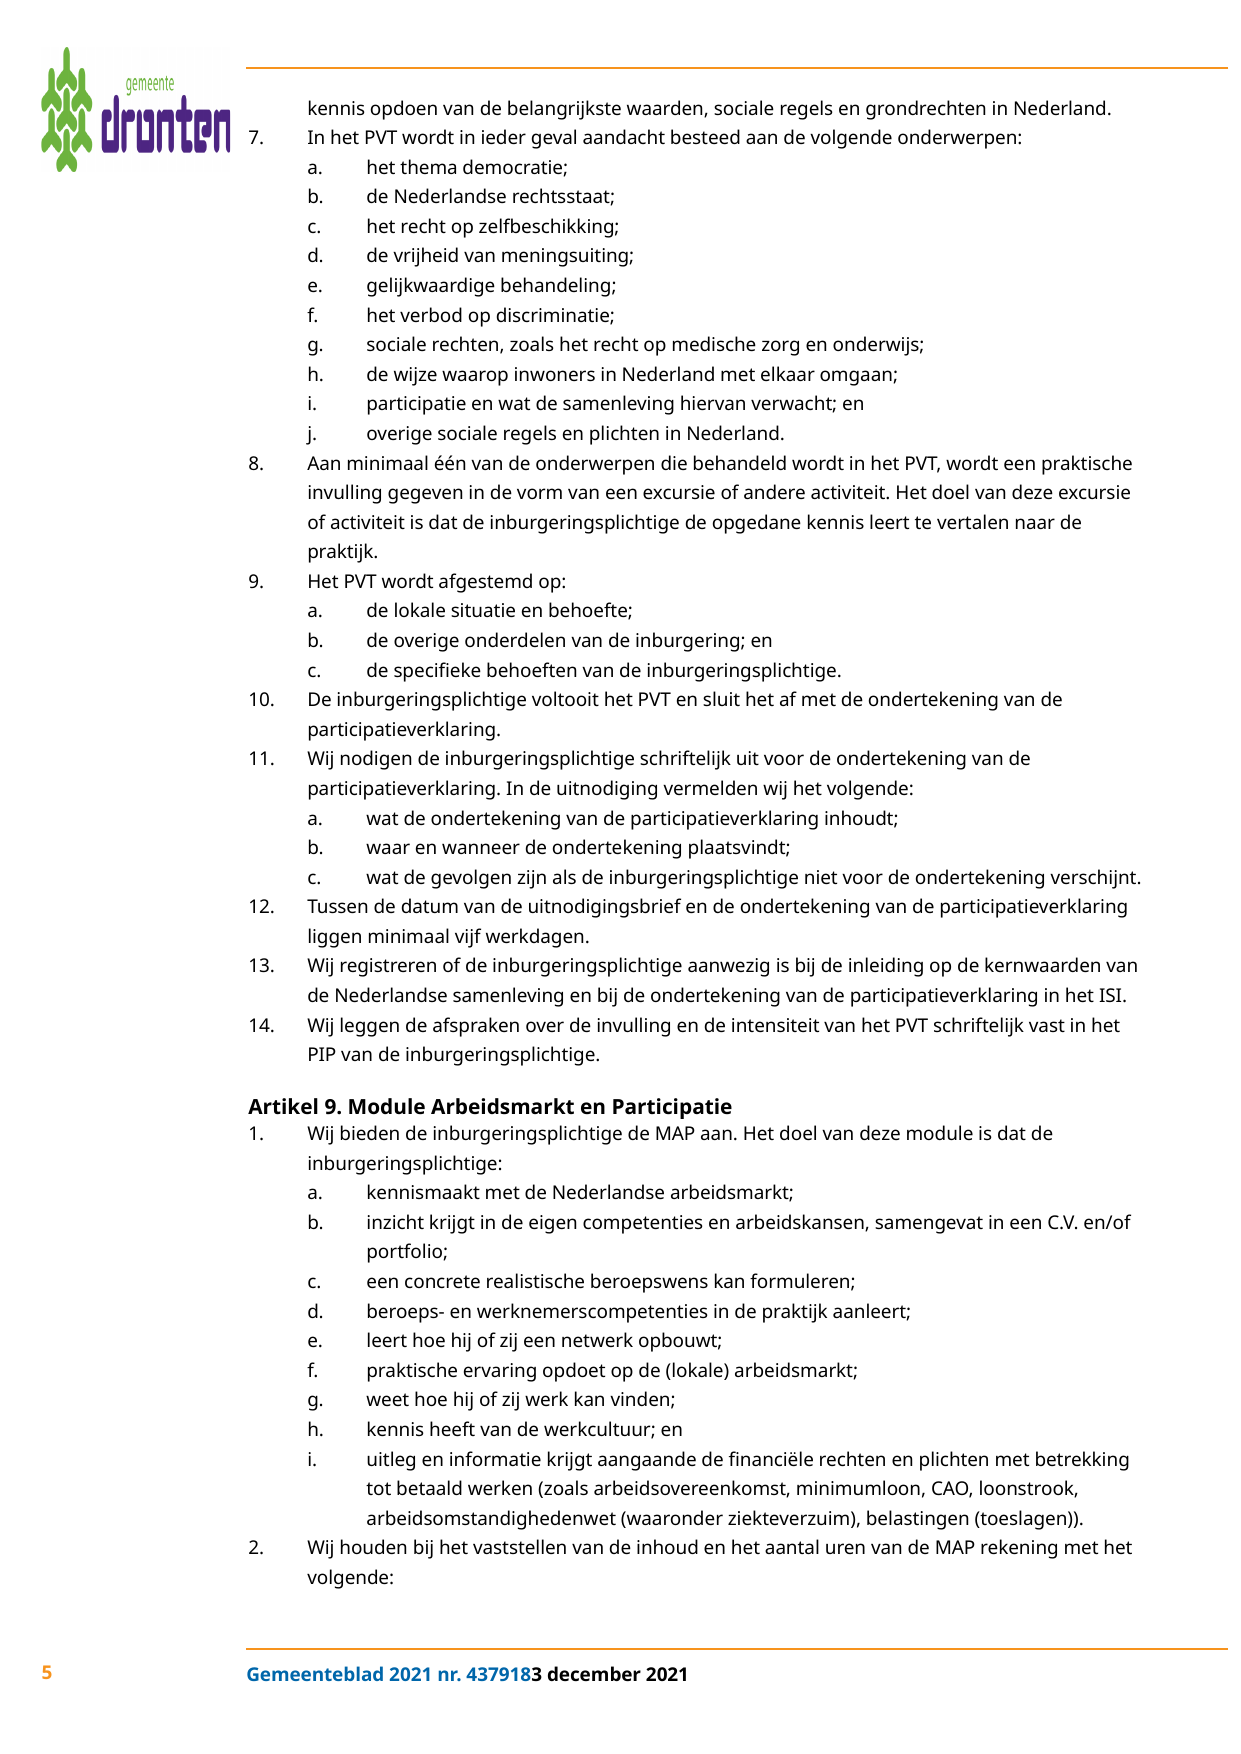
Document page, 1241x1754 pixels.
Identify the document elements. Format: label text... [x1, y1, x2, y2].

list overige sociale regels en plichten in Nederland. [307, 420, 1152, 446]
list Aan minimaal één van de onderwerpen die behandeld wordt in het PVT, wordt een praktische invulling gegeven in de vorm van een excursie of andere activiteit. Het doel van deze excursie of activiteit is dat de inburgeringsplichtige de opgedane kennis leert te vertalen naar de praktijk. [248, 450, 1152, 564]
list de overige onderdelen van de inburgering; en [307, 627, 1152, 653]
text Artikel 9. Module Arbeidsmarkt en Participatie [248, 1092, 1152, 1120]
list kennis heeft van de werkcultuur; en [307, 1416, 1152, 1442]
list de Nederlandse rechtsstaat; [307, 183, 1152, 209]
list weet hoe hij of zij werk kan vinden; [307, 1387, 1152, 1412]
picture [41, 47, 231, 172]
list de lokale situatie en behoefte; [307, 598, 1152, 623]
list Tussen de datum van de uitnodigingsbrief en de ondertekening van de participatieverklaring liggen minimaal vijf werkdagen. [248, 893, 1152, 949]
list de vrijheid van meningsuiting; [307, 243, 1152, 268]
list Wij leggen de afspraken over de invulling en de intensiteit van het PVT schriftelijk vast in het PIP van de inburgeringsplichtige. [248, 1012, 1152, 1067]
list kennis opdoen van de belangrijkste waarden, sociale regels en grondrechten in Nederland. [248, 95, 1152, 121]
list kennismaakt met de Nederlandse arbeidsmarkt; [307, 1179, 1152, 1205]
list gelijkwaardige behandeling; [307, 272, 1152, 298]
list Wij bieden de inburgeringsplichtige de MAP aan. Het doel van deze module is dat de inburgeringsplichtige: [248, 1120, 1152, 1176]
list sociale rechten, zoals het recht op medische zorg en onderwijs; [307, 331, 1152, 357]
list leert hoe hij of zij een netwerk opbouwt; [307, 1327, 1152, 1353]
list uitleg en informatie krijgt aangaande de financiële rechten en plichten met betrekking tot betaald werken (zoals arbeidsovereenkomst, minimumloon, CAO, loonstrook, arbeidsomstandighedenwet (waaronder ziekteverzuim), belastingen (toeslagen)). [307, 1446, 1152, 1531]
list Wij houden bij het vaststellen van de inhoud en het aantal uren van de MAP rekening met het volgende: [248, 1534, 1152, 1590]
list De inburgeringsplichtige voltooit het PVT en sluit het af met de ondertekening van de participatieverklaring. [248, 686, 1152, 742]
list de wijze waarop inwoners in Nederland met elkaar omgaan; [307, 361, 1152, 387]
list de specifieke behoeften van de inburgeringsplichtige. [307, 657, 1152, 683]
list het thema democratie; [307, 154, 1152, 180]
list Wij registreren of de inburgeringsplichtige aanwezig is bij de inleiding op de kernwaarden van de Nederlandse samenleving en bij de ondertekening van de participatieverklaring in het ISI. [248, 953, 1152, 1008]
list wat de ondertekening van de participatieverklaring inhoudt; [307, 805, 1152, 831]
list een concrete realistische beroepswens kan formuleren; [307, 1268, 1152, 1294]
list wat de gevolgen zijn als de inburgeringsplichtige niet voor de ondertekening verschijnt. [307, 864, 1152, 890]
list waar en wanneer de ondertekening plaatsvindt; [307, 834, 1152, 860]
list praktische ervaring opdoet op de (lokale) arbeidsmarkt; [307, 1357, 1152, 1383]
list beroeps- en werknemerscompetenties in de praktijk aanleert; [307, 1298, 1152, 1323]
list participatie en wat de samenleving hiervan verwacht; en [307, 391, 1152, 416]
list Wij nodigen de inburgeringsplichtige schriftelijk uit voor de ondertekening van de participatieverklaring. In de uitnodiging vermelden wij het volgende: [248, 746, 1152, 801]
list het verbod op discriminatie; [307, 302, 1152, 328]
list In het PVT wordt in ieder geval aandacht besteed aan de volgende onderwerpen: [248, 124, 1152, 150]
list inzicht krijgt in de eigen competenties en arbeidskansen, samengevat in een C.V. en/of portfolio; [307, 1209, 1152, 1264]
list Het PVT wordt afgestemd op: [248, 568, 1152, 594]
list het recht op zelfbeschikking; [307, 213, 1152, 239]
